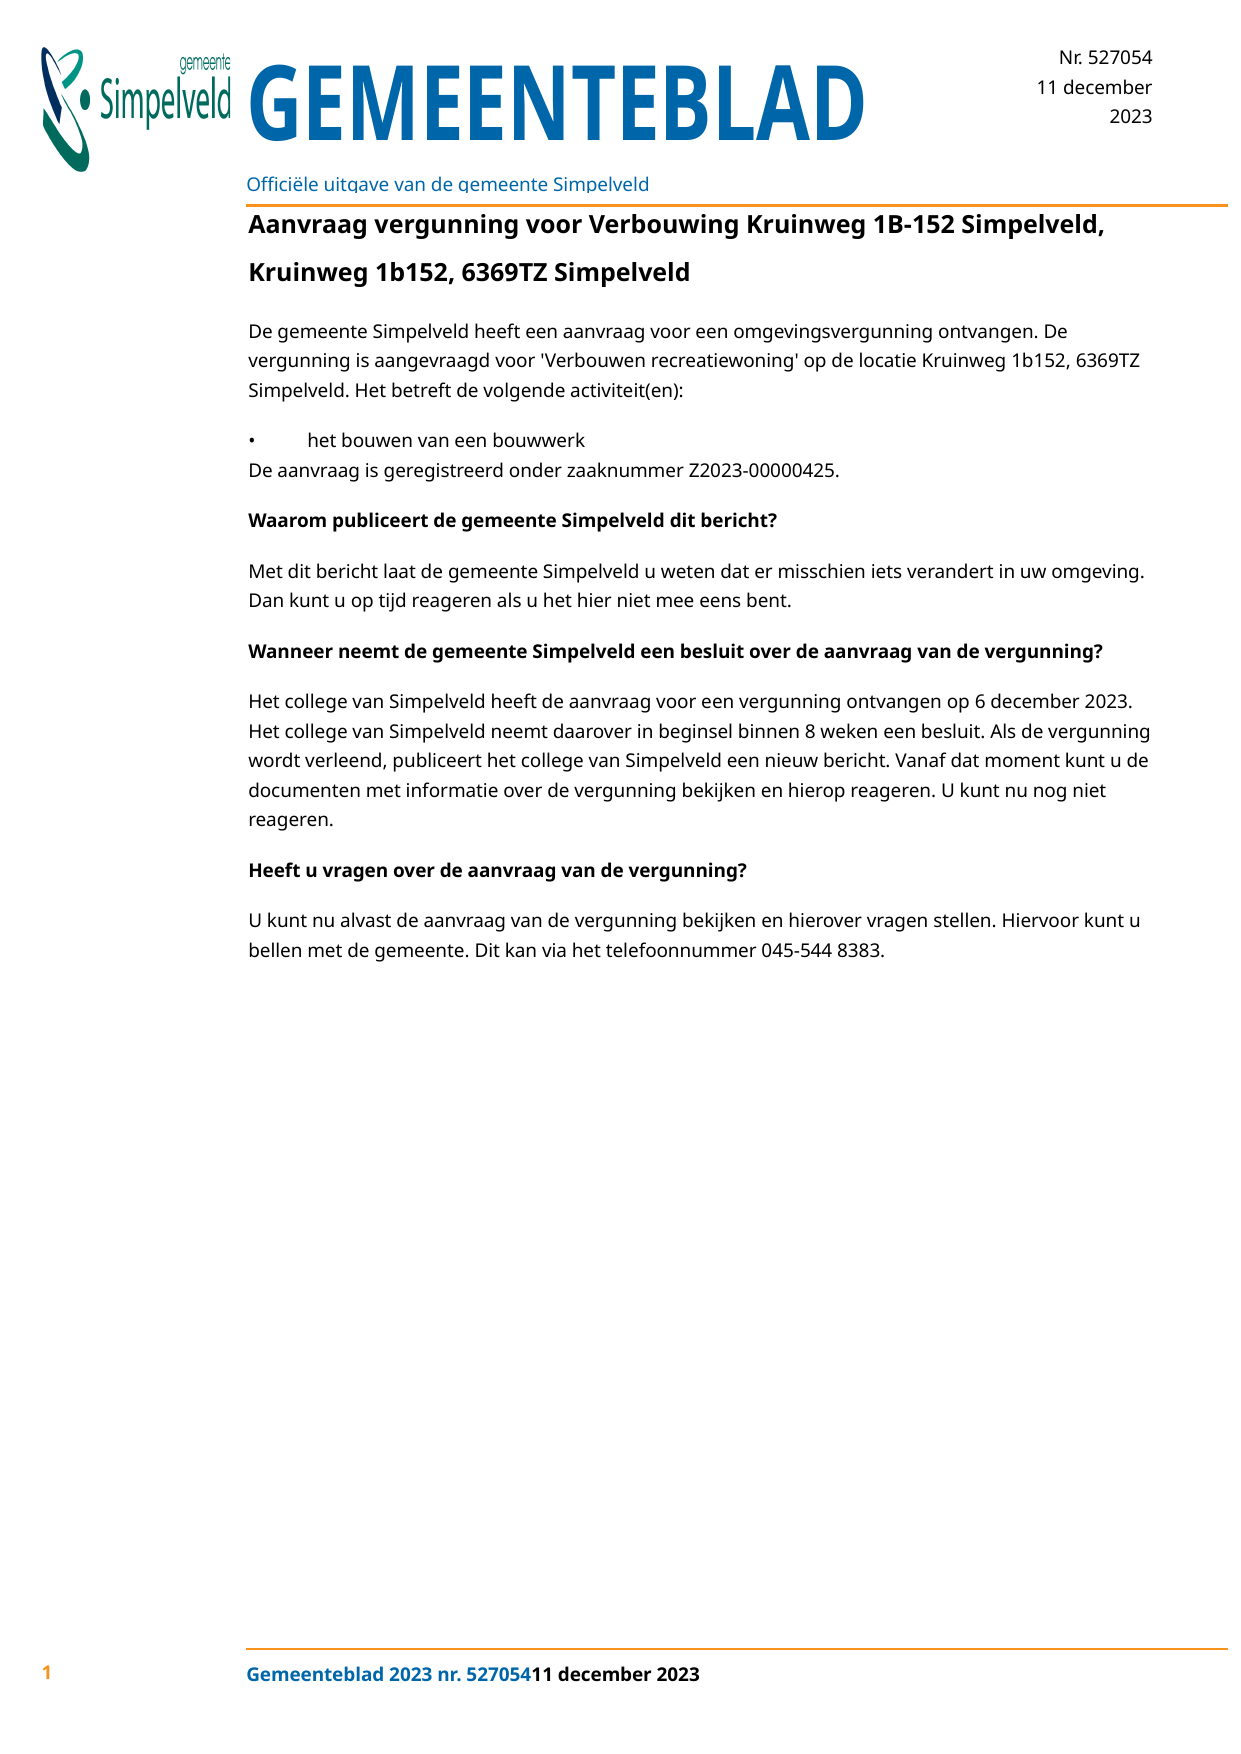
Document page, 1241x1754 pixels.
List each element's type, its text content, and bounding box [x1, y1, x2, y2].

text Heeft u vragen over de aanvraag van de vergunning? [248, 857, 1152, 883]
text Met dit bericht laat de gemeente Simpelveld u weten dat er misschien iets verandert in uw omgeving. Dan kunt u op tijd reageren als u het hier niet mee eens bent. [248, 558, 1152, 613]
text Waarom publiceert de gemeente Simpelveld dit bericht? [248, 507, 1152, 533]
text Aanvraag vergunning voor Verbouwing Kruinweg 1B-152 Simpelveld, Kruinweg 1b152, 6369TZ Simpelveld [248, 207, 1152, 288]
text U kunt nu alvast de aanvraag van de vergunning bekijken en hierover vragen stellen. Hiervoor kunt u bellen met de gemeente. Dit kan via het telefoonnummer 045-544 8383. [248, 907, 1152, 963]
list het bouwen van een bouwwerk [248, 427, 1152, 453]
picture [41, 47, 231, 172]
text Het college van Simpelveld heeft de aanvraag voor een vergunning ontvangen op 6 december 2023. Het college van Simpelveld neemt daarover in beginsel binnen 8 weken een besluit. Als de vergunning wordt verleend, publiceert het college van Simpelveld een nieuw bericht. Vanaf dat moment kunt u de documenten met informatie over de vergunning bekijken en hierop reageren. U kunt nu nog niet reageren. [248, 688, 1152, 832]
text De aanvraag is geregistreerd onder zaaknummer Z2023-00000425. [248, 457, 1152, 483]
text Wanneer neemt de gemeente Simpelveld een besluit over de aanvraag van de vergunning? [248, 638, 1152, 664]
text De gemeente Simpelveld heeft een aanvraag voor een omgevingsvergunning ontvangen. De vergunning is aangevraagd voor 'Verbouwen recreatiewoning' op de locatie Kruinweg 1b152, 6369TZ Simpelveld. Het betreft de volgende activiteit(en): [248, 318, 1152, 403]
